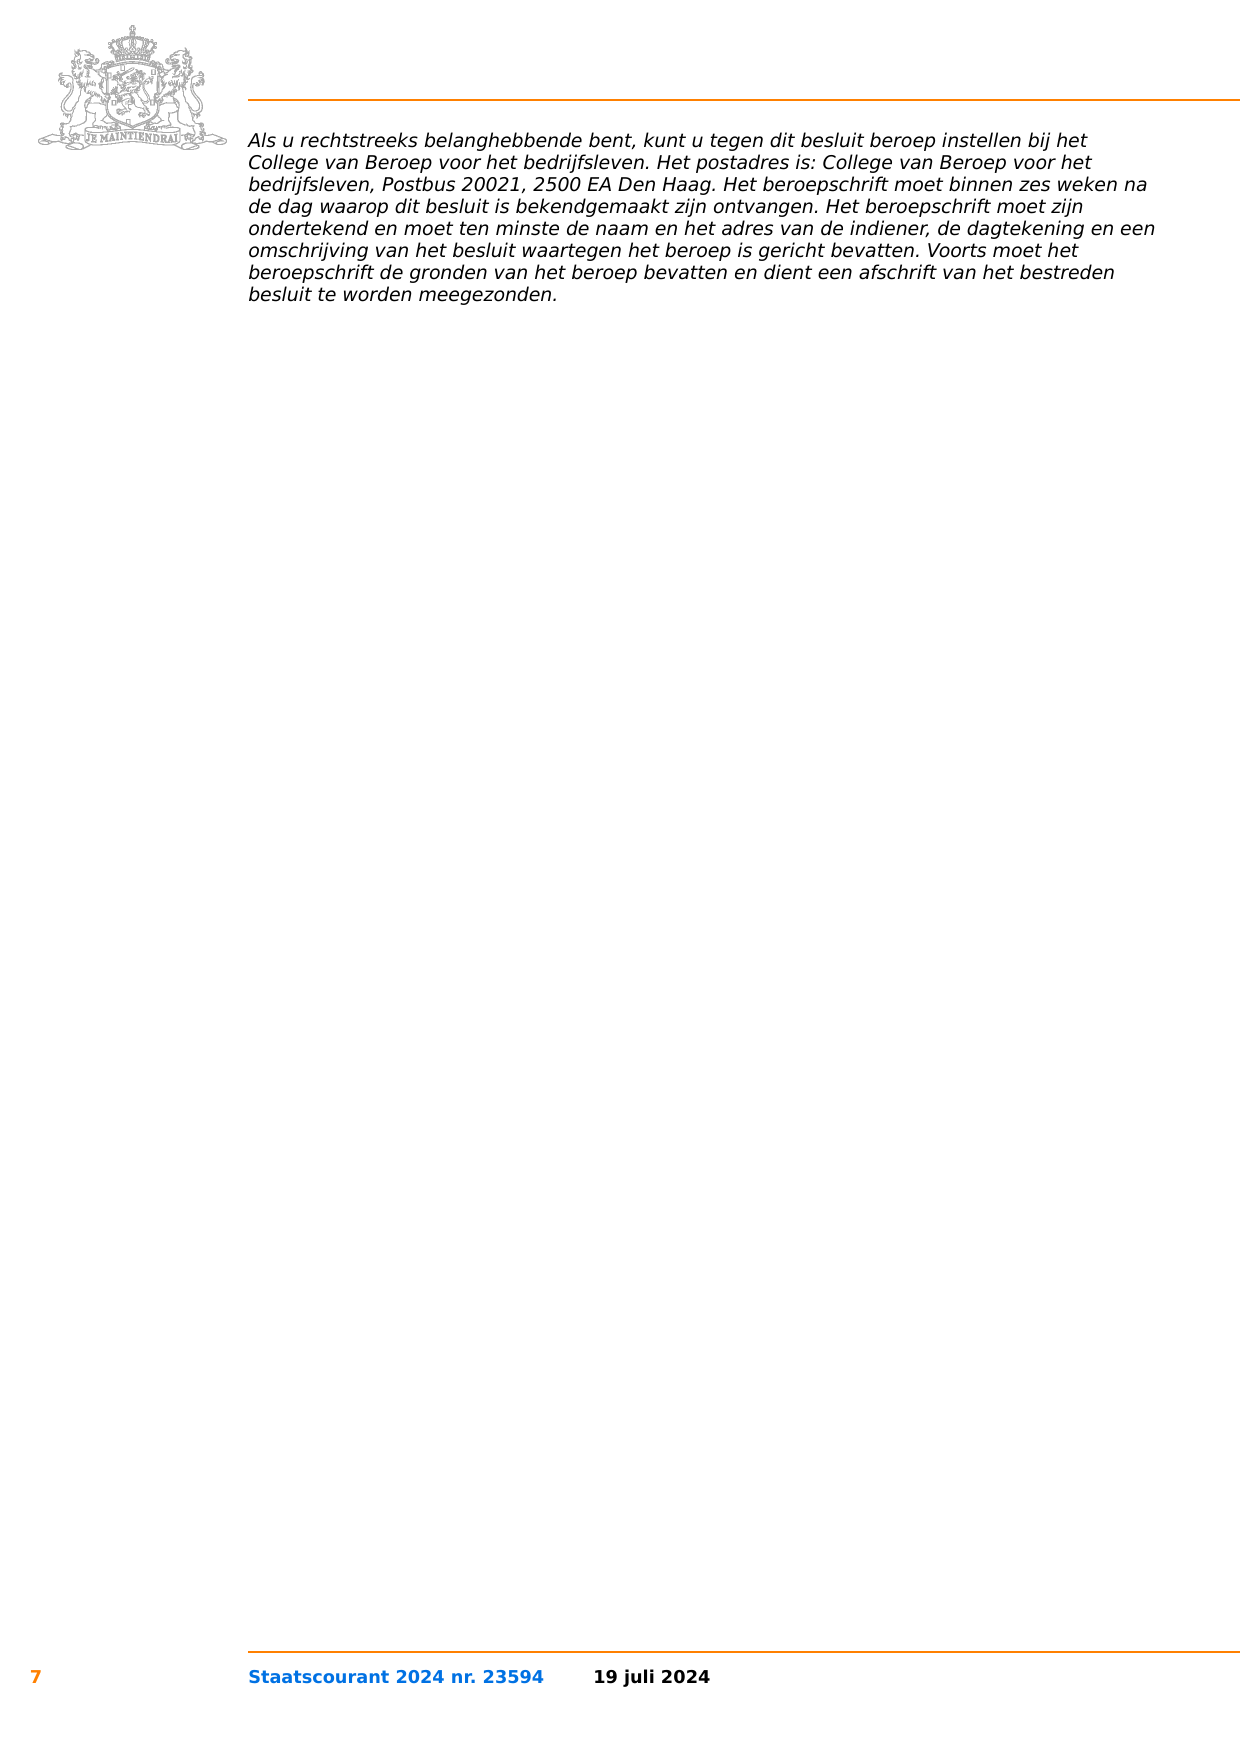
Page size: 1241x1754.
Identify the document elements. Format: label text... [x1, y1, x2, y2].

picture [38, 25, 227, 150]
text Als u rechtstreeks belanghebbende bent, kunt u tegen dit besluit beroep instellen bij het College van Beroep voor het bedrijfsleven. Het postadres is: College van Beroep voor het bedrijfsleven, Postbus 20021, 2500 EA Den Haag. Het beroepschrift moet binnen zes weken na de dag waarop dit besluit is bekendgemaakt zijn ontvangen. Het beroepschrift moet zijn ondertekend en moet ten minste de naam en het adres van de indiener, de dagtekening en een omschrijving van het besluit waartegen het beroep is gericht bevatten. Voorts moet het beroepschrift de gronden van het beroep bevatten en dient een afschrift van het bestreden besluit te worden meegezonden. [248, 130, 1163, 306]
